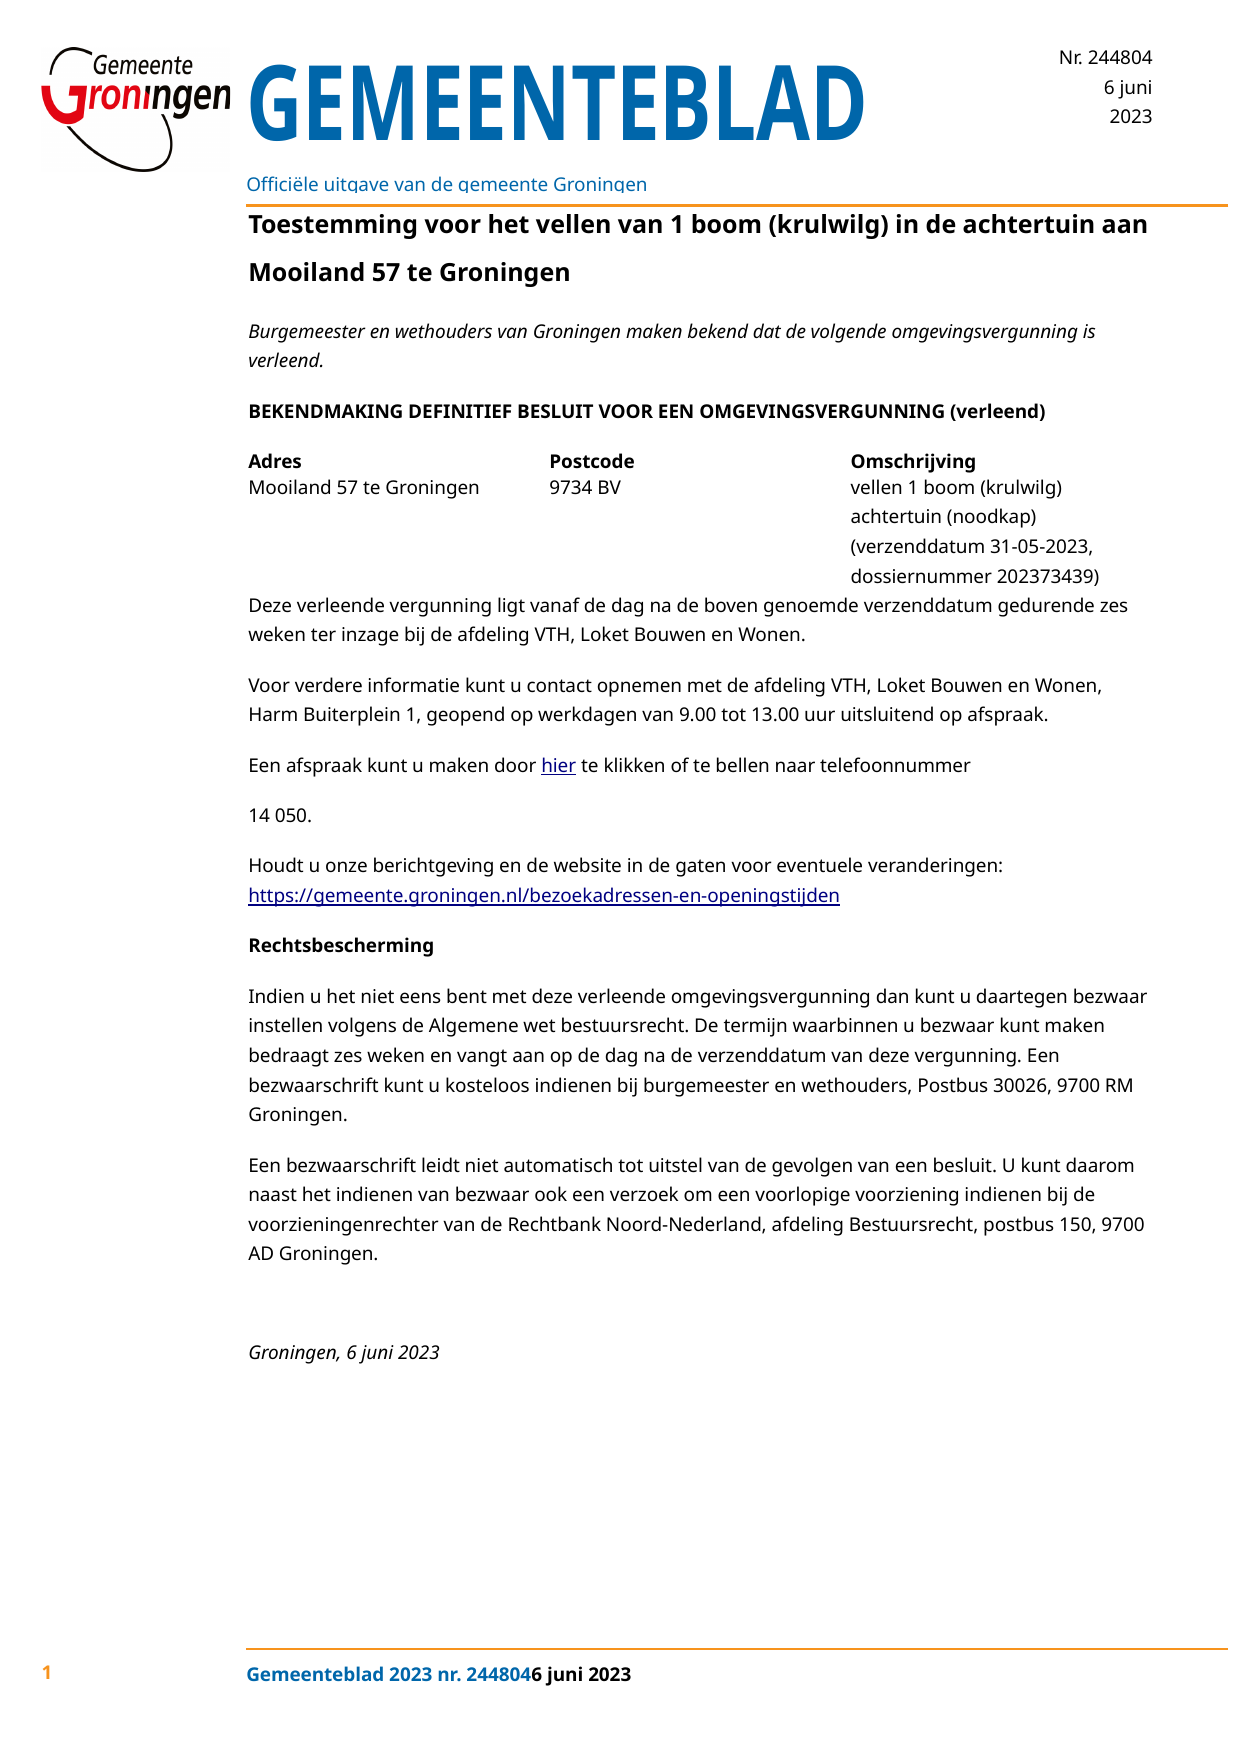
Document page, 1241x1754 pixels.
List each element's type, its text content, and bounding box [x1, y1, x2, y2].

text Indien u het niet eens bent met deze verleende omgevingsvergunning dan kunt u daartegen bezwaar instellen volgens de Algemene wet bestuursrecht. De termijn waarbinnen u bezwaar kunt maken bedraagt zes weken en vangt aan op de dag na de verzenddatum van deze vergunning. Een bezwaarschrift kunt u kosteloos indienen bij burgemeester en wethouders, Postbus 30026, 9700 RM Groningen. [248, 983, 1152, 1127]
text Deze verleende vergunning ligt vanaf de dag na de boven genoemde verzenddatum gedurende zes weken ter inzage bij de afdeling VTH, Loket Bouwen en Wonen. [248, 592, 1152, 647]
table_header Omschrijving [850, 449, 1152, 474]
text 14 050. [248, 802, 1152, 828]
picture [41, 47, 231, 172]
table_header Postcode [549, 449, 850, 474]
table_cell 9734 BV [549, 474, 850, 589]
table_cell Mooiland 57 te Groningen [248, 474, 549, 589]
text Een bezwaarschrift leidt niet automatisch tot uitstel van de gevolgen van een besluit. U kunt daarom naast het indienen van bezwaar ook een verzoek om een voorlopige voorziening indienen bij de voorzieningenrechter van de Rechtbank Noord-Nederland, afdeling Bestuursrecht, postbus 150, 9700 AD Groningen. [248, 1152, 1152, 1266]
text Voor verdere informatie kunt u contact opnemen met de afdeling VTH, Loket Bouwen en Wonen, Harm Buiterplein 1, geopend op werkdagen van 9.00 tot 13.00 uur uitsluitend op afspraak. [248, 672, 1152, 727]
text Houdt u onze berichtgeving en de website in de gaten voor eventuele veranderingen: https://gemeente.groningen.nl/bezoekadressen-en-openingstijden [248, 853, 1152, 908]
text Een afspraak kunt u maken door hier te klikken of te bellen naar telefoonnummer [248, 752, 1152, 778]
text Burgemeester en wethouders van Groningen maken bekend dat de volgende omgevingsvergunning is verleend. [248, 318, 1152, 373]
text Toestemming voor het vellen van 1 boom (krulwilg) in de achtertuin aan Mooiland 57 te Groningen [248, 207, 1152, 288]
text Rechtsbescherming [248, 933, 1152, 958]
text Groningen, 6 juni 2023 [248, 1339, 1152, 1364]
table_cell vellen 1 boom (krulwilg) achtertuin (noodkap) (verzenddatum 31-05-2023, dossiernummer 202373439) [850, 474, 1152, 589]
text BEKENDMAKING DEFINITIEF BESLUIT VOOR EEN OMGEVINGSVERGUNNING (verleend) [248, 398, 1152, 424]
table_header Adres [248, 449, 549, 474]
